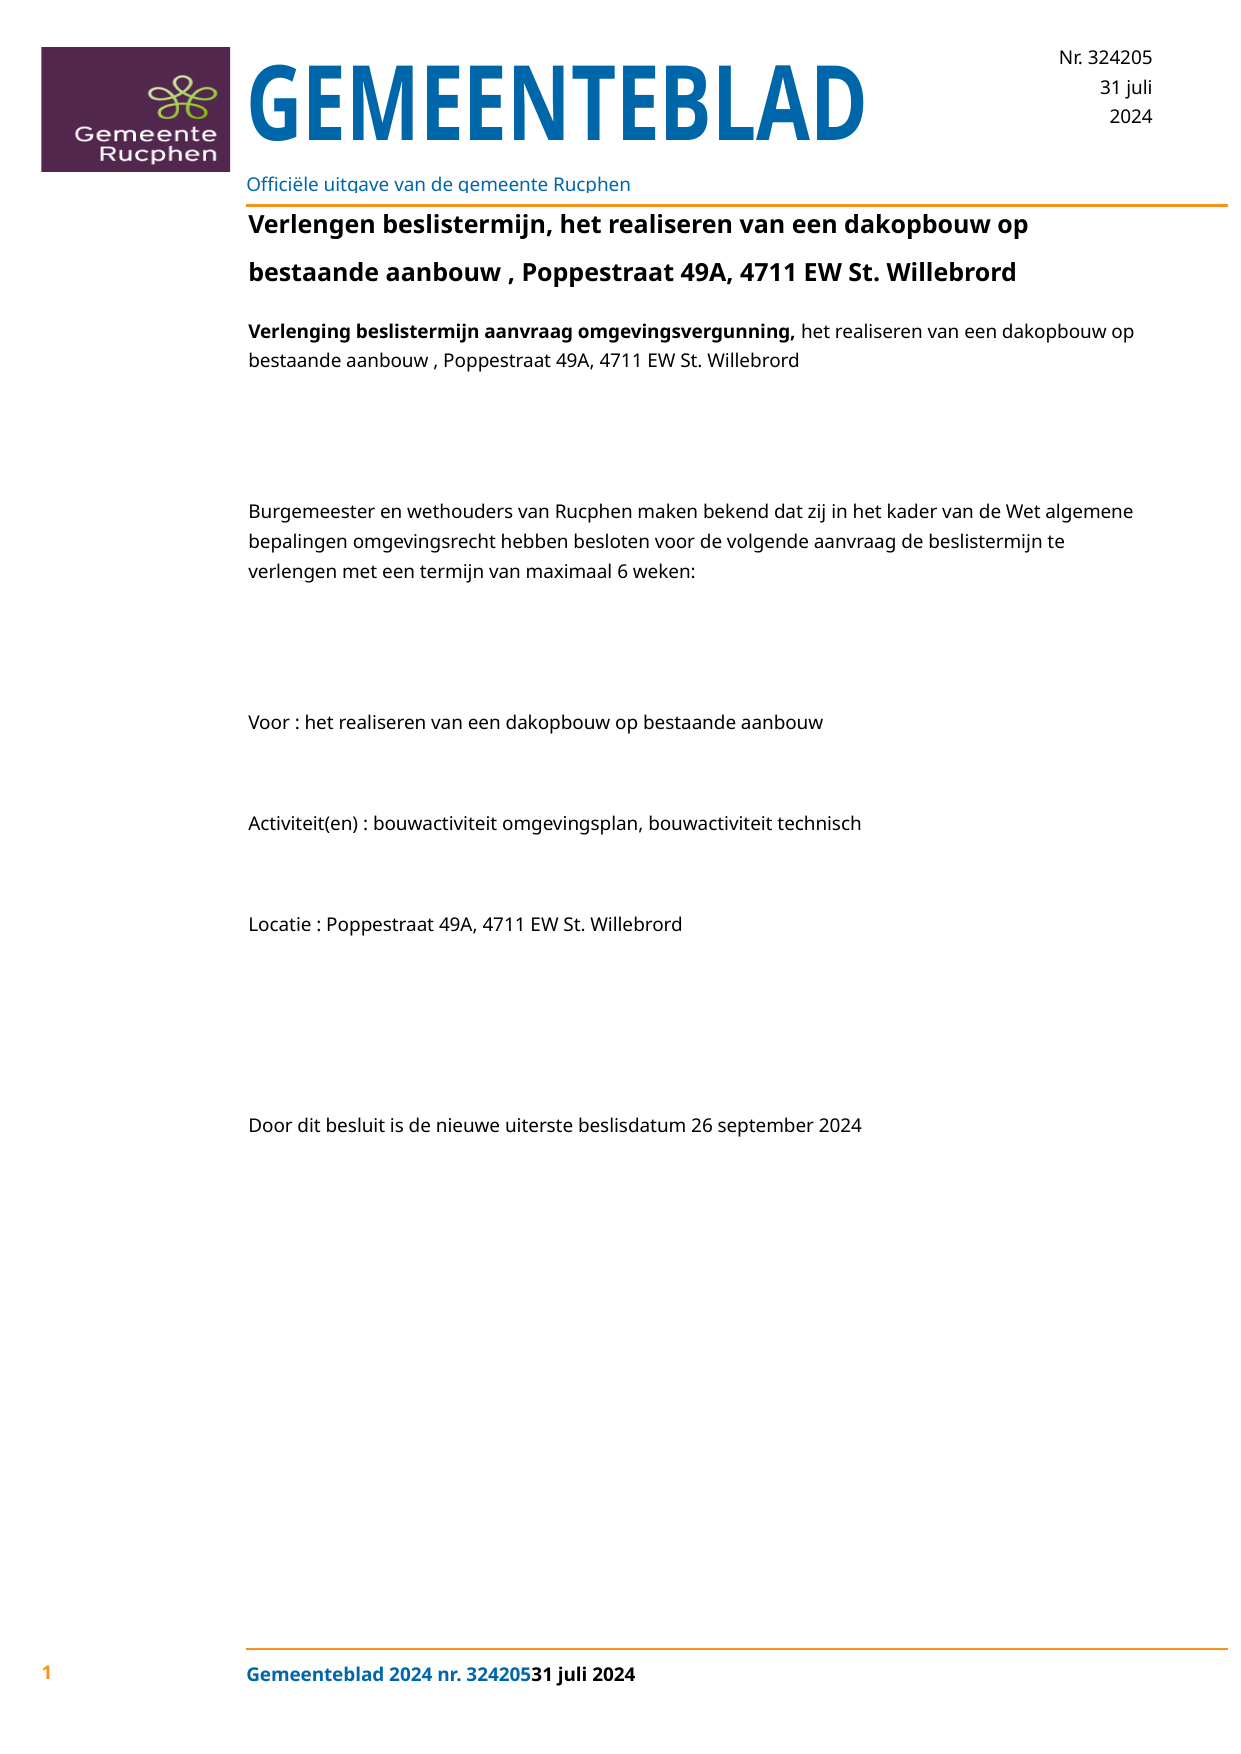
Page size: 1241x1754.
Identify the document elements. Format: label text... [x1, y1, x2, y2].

text Burgemeester en wethouders van Rucphen maken bekend dat zij in het kader van de Wet algemene bepalingen omgevingsrecht hebben besloten voor de volgende aanvraag de beslistermijn te verlengen met een termijn van maximaal 6 weken: [248, 499, 1152, 584]
text Verlenging beslistermijn aanvraag omgevingsvergunning, het realiseren van een dakopbouw op bestaande aanbouw , Poppestraat 49A, 4711 EW St. Willebrord [248, 318, 1152, 373]
text Voor : het realiseren van een dakopbouw op bestaande aanbouw [248, 709, 1152, 735]
text Door dit besluit is de nieuwe uiterste beslisdatum 26 september 2024 [248, 1112, 1152, 1138]
text Verlengen beslistermijn, het realiseren van een dakopbouw op bestaande aanbouw , Poppestraat 49A, 4711 EW St. Willebrord [248, 207, 1152, 288]
text Locatie : Poppestraat 49A, 4711 EW St. Willebrord [248, 911, 1152, 937]
text Activiteit(en) : bouwactiviteit omgevingsplan, bouwactiviteit technisch [248, 810, 1152, 836]
picture [41, 47, 231, 172]
